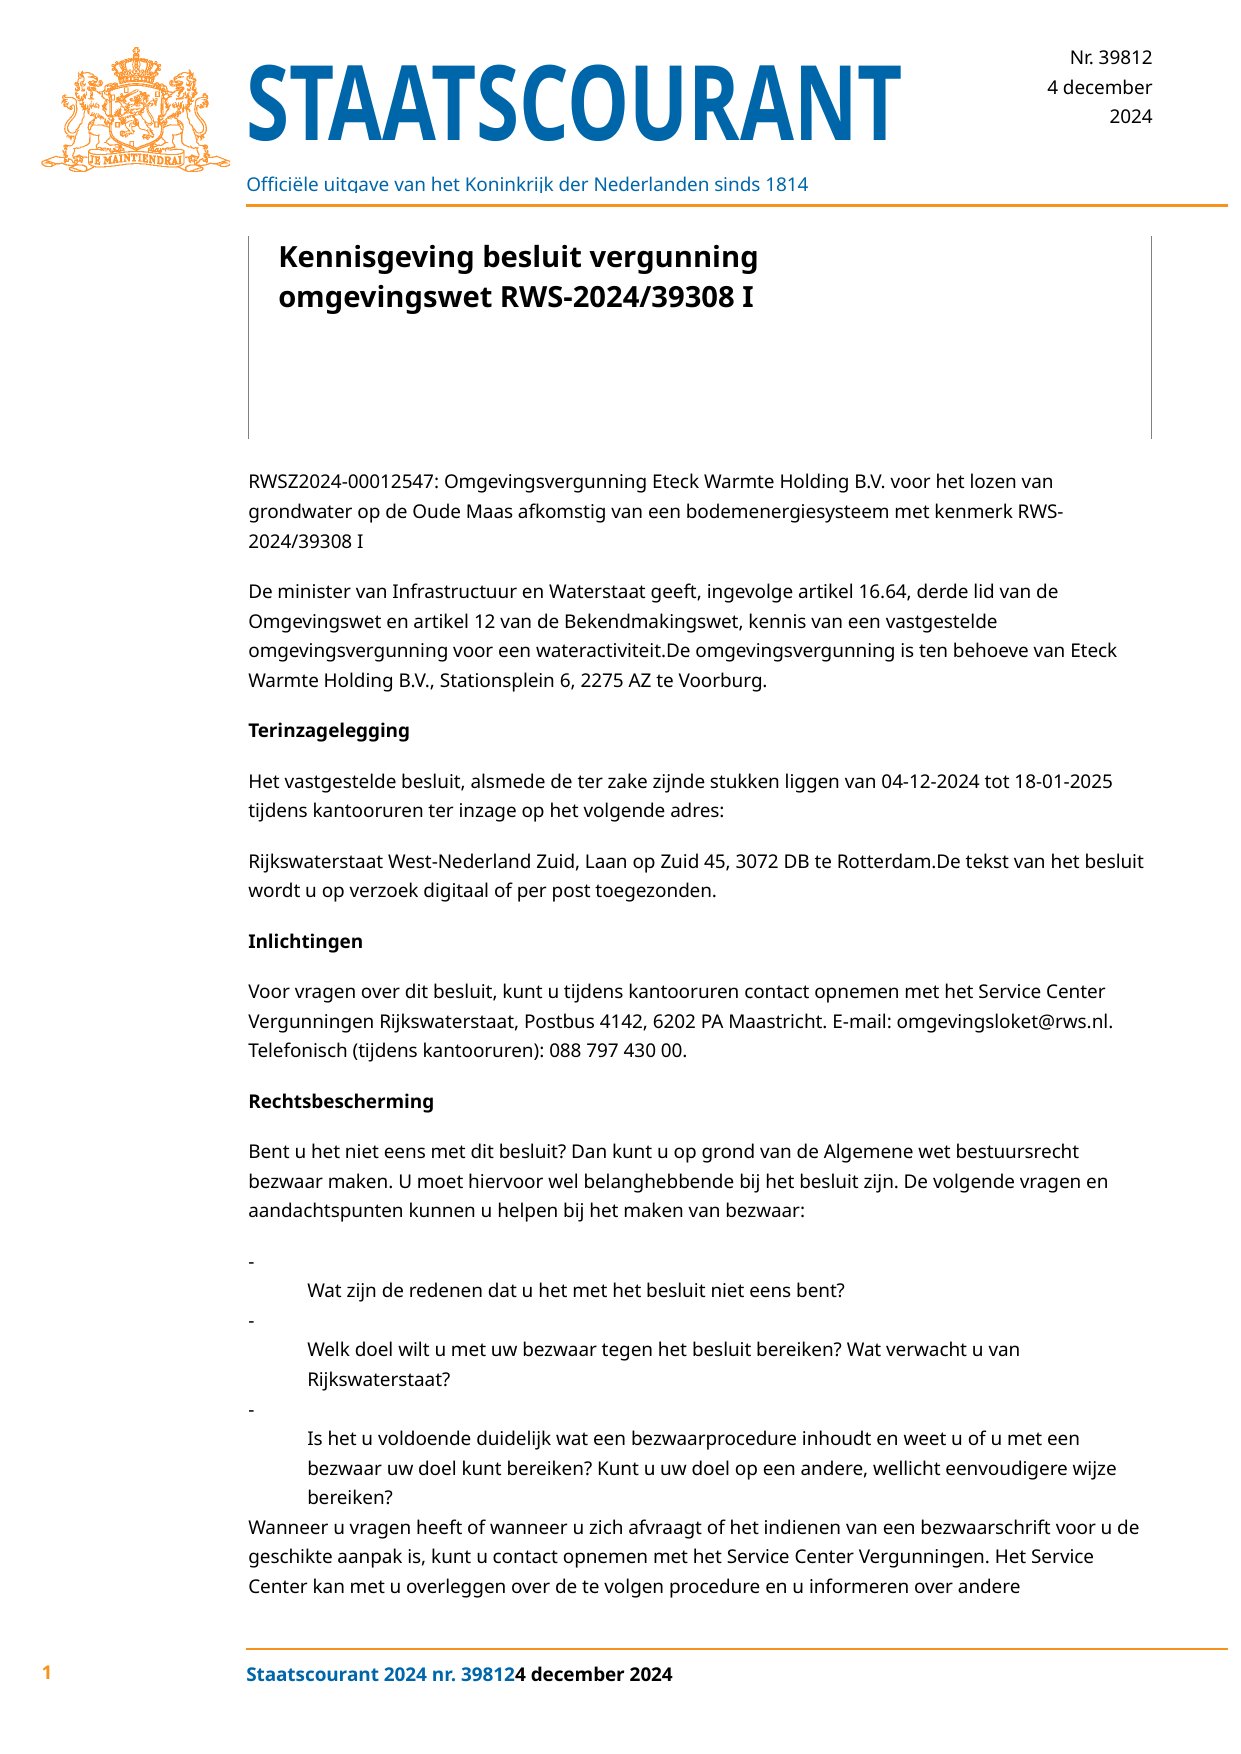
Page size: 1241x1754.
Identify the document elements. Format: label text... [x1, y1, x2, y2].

list Is het u voldoende duidelijk wat een bezwaarprocedure inhoudt en weet u of u met een bezwaar uw doel kunt bereiken? Kunt u uw doel op een andere, wellicht eenvoudigere wijze bereiken? [248, 1425, 1152, 1510]
table_header [850, 236, 912, 413]
text Rechtsbescherming [248, 1088, 1152, 1113]
text Bent u het niet eens met dit besluit? Dan kunt u op grond van de Algemene wet bestuursrecht bezwaar maken. U moet hiervoor wel belanghebbende bij het besluit zijn. De volgende vragen en aandachtspunten kunnen u helpen bij het maken van bezwaar: [248, 1138, 1152, 1223]
list Welk doel wilt u met uw bezwaar tegen het besluit bereiken? Wat verwacht u van Rijkswaterstaat? [248, 1337, 1152, 1392]
list Wat zijn de redenen dat u het met het besluit niet eens bent? [248, 1277, 1152, 1303]
text De minister van Infrastructuur en Waterstaat geeft, ingevolge artikel 16.64, derde lid van de Omgevingswet en artikel 12 van de Bekendmakingswet, kennis van een vastgestelde omgevingsvergunning voor een wateractiviteit.De omgevingsvergunning is ten behoeve van Eteck Warmte Holding B.V., Stationsplein 6, 2275 AZ te Voorburg. [248, 578, 1152, 693]
picture [41, 47, 231, 172]
text Wanneer u vragen heeft of wanneer u zich afvraagt of het indienen van een bezwaarschrift voor u de geschikte aanpak is, kunt u contact opnemen met het Service Center Vergunningen. Het Service Center kan met u overleggen over de te volgen procedure en u informeren over andere [248, 1514, 1152, 1599]
table_header [850, 414, 1151, 439]
text Voor vragen over dit besluit, kunt u tijdens kantooruren contact opnemen met het Service Center Vergunningen Rijkswaterstaat, Postbus 4142, 6202 PA Maastricht. E-mail: omgevingsloket@rws.nl. Telefonisch (tijdens kantooruren): 088 797 430 00. [248, 978, 1152, 1063]
text Terinzagelegging [248, 717, 1152, 743]
text Rijkswaterstaat West-Nederland Zuid, Laan op Zuid 45, 3072 DB te Rotterdam.De tekst van het besluit wordt u op verzoek digitaal of per post toegezonden. [248, 848, 1152, 903]
picture [912, 236, 1090, 414]
text Het vastgestelde besluit, alsmede de ter zake zijnde stukken liggen van 04-12-2024 tot 18-01-2025 tijdens kantooruren ter inzage op het volgende adres: [248, 768, 1152, 823]
text Inlichtingen [248, 928, 1152, 953]
table_header [1090, 236, 1151, 413]
text RWSZ2024-00012547: Omgevingsvergunning Eteck Warmte Holding B.V. voor het lozen van grondwater op de Oude Maas afkomstig van een bodemenergiesysteem met kenmerk RWS-2024/39308 I [248, 469, 1152, 553]
table_header Kennisgeving besluit vergunning omgevingswet RWS-2024/39308 I [249, 236, 850, 439]
